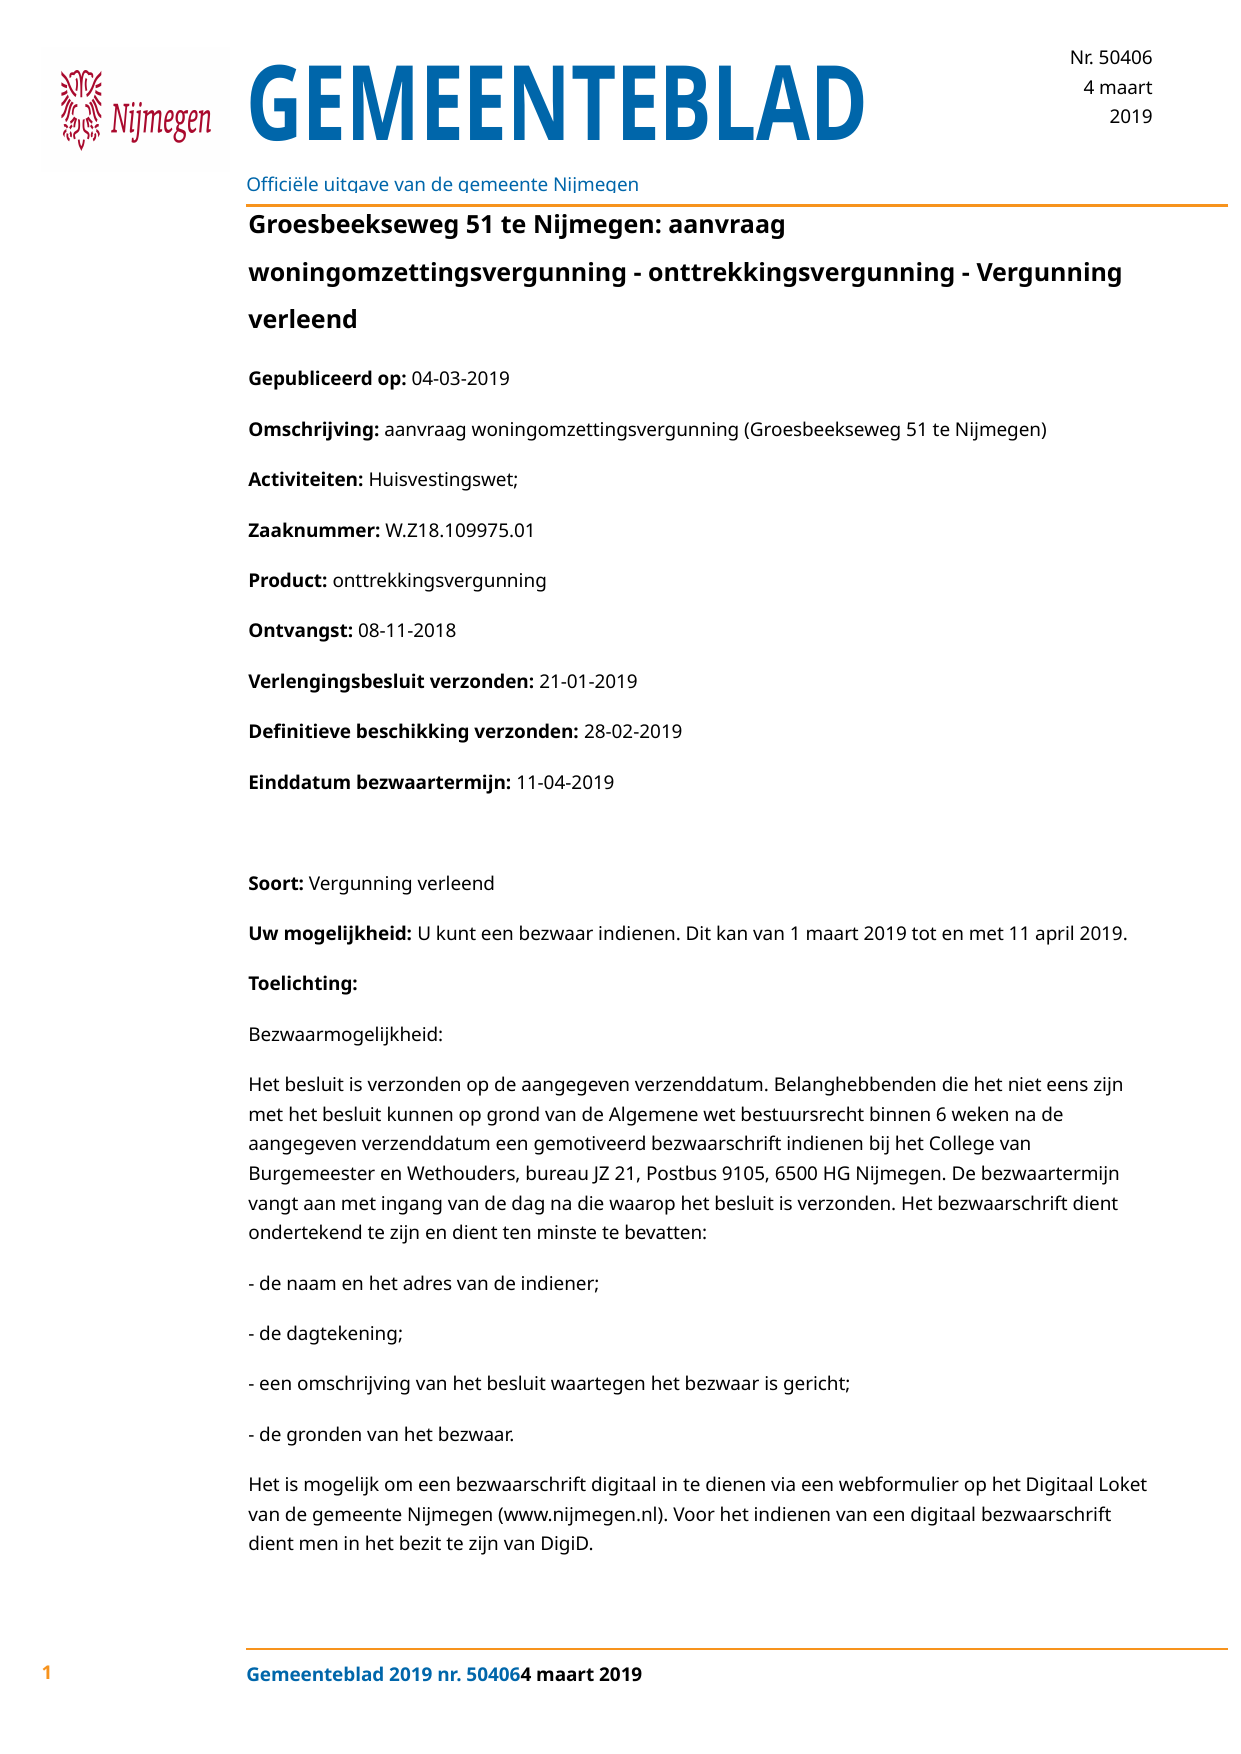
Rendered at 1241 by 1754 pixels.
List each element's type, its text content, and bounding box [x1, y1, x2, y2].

text - de naam en het adres van de indiener; [248, 1270, 1152, 1295]
text Verlengingsbesluit verzonden: 21-01-2019 [248, 668, 1152, 694]
text Ontvangst: 08-11-2018 [248, 618, 1152, 643]
text Product: onttrekkingsvergunning [248, 567, 1152, 593]
text Definitieve beschikking verzonden: 28-02-2019 [248, 718, 1152, 744]
text Het is mogelijk om een bezwaarschrift digitaal in te dienen via een webformulier op het Digitaal Loket van de gemeente Nijmegen (www.nijmegen.nl). Voor het indienen van een digitaal bezwaarschrift dient men in het bezit te zijn van DigiD. [248, 1471, 1152, 1556]
text - de dagtekening; [248, 1320, 1152, 1346]
picture [41, 47, 231, 172]
text Activiteiten: Huisvestingswet; [248, 466, 1152, 492]
text Toelichting: [248, 971, 1152, 996]
text Gepubliceerd op: 04-03-2019 [248, 366, 1152, 391]
text Uw mogelijkheid: U kunt een bezwaar indienen. Dit kan van 1 maart 2019 tot en met 11 april 2019. [248, 920, 1152, 946]
text - een omschrijving van het besluit waartegen het bezwaar is gericht; [248, 1371, 1152, 1396]
text Het besluit is verzonden op de aangegeven verzenddatum. Belanghebbenden die het niet eens zijn met het besluit kunnen op grond van de Algemene wet bestuursrecht binnen 6 weken na de aangegeven verzenddatum een gemotiveerd bezwaarschrift indienen bij het College van Burgemeester en Wethouders, bureau JZ 21, Postbus 9105, 6500 HG Nijmegen. De bezwaartermijn vangt aan met ingang van de dag na die waarop het besluit is verzonden. Het bezwaarschrift dient ondertekend te zijn en dient ten minste te bevatten: [248, 1071, 1152, 1245]
text Omschrijving: aanvraag woningomzettingsvergunning (Groesbeekseweg 51 te Nijmegen) [248, 416, 1152, 442]
text Einddatum bezwaartermijn: 11-04-2019 [248, 769, 1152, 794]
text - de gronden van het bezwaar. [248, 1421, 1152, 1447]
text Zaaknummer: W.Z18.109975.01 [248, 517, 1152, 542]
text Soort: Vergunning verleend [248, 870, 1152, 895]
text Groesbeekseweg 51 te Nijmegen: aanvraag woningomzettingsvergunning - onttrekkingsvergunning - Vergunning verleend [248, 207, 1152, 336]
text Bezwaarmogelijkheid: [248, 1021, 1152, 1047]
